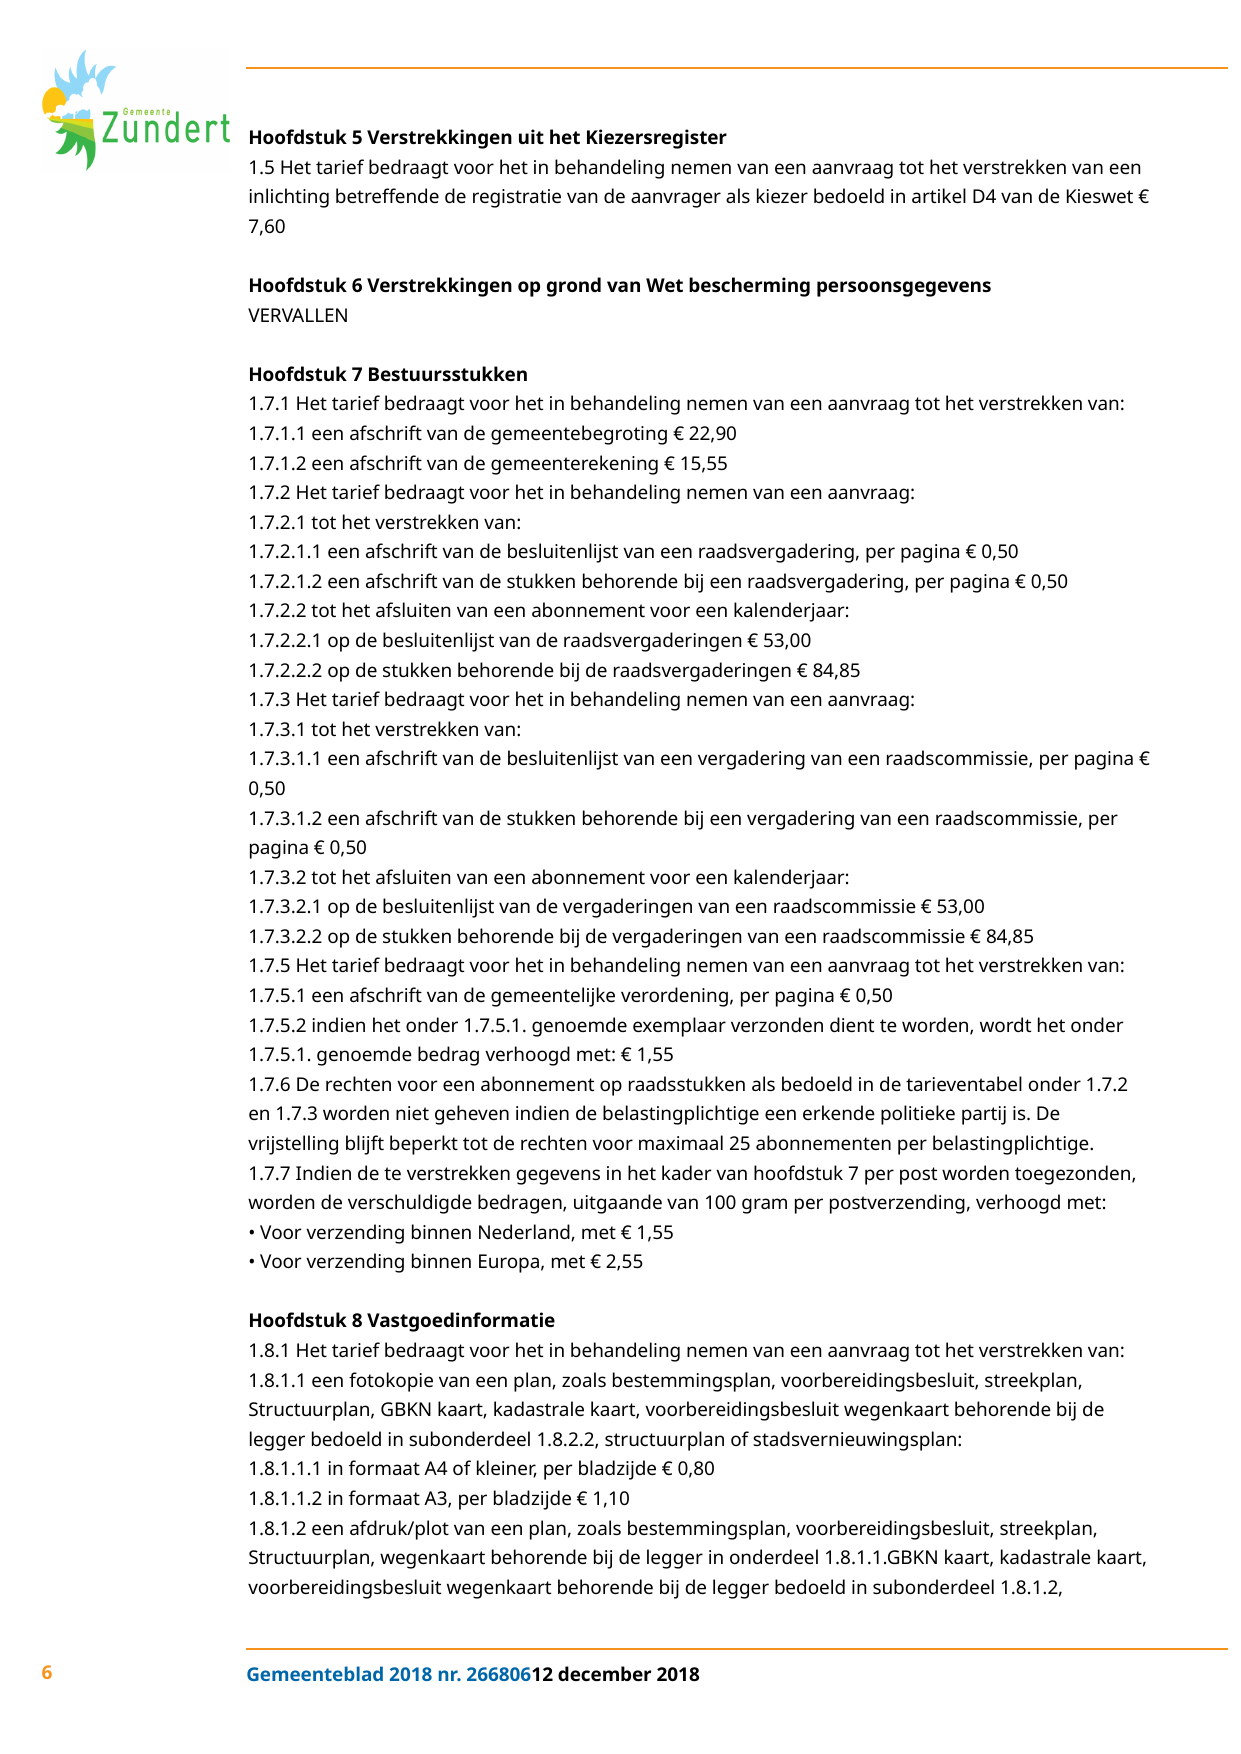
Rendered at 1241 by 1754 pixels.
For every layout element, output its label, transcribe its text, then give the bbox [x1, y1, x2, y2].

text 1.7.3.2.1 op de besluitenlijst van de vergaderingen van een raadscommissie € 53,00 [248, 893, 1152, 919]
text 1.7.3.1.2 een afschrift van de stukken behorende bij een vergadering van een raadscommissie, per pagina € 0,50 [248, 805, 1152, 860]
text 1.7.3.2 tot het afsluiten van een abonnement voor een kalenderjaar: [248, 864, 1152, 890]
text 1.8.1 Het tarief bedraagt voor het in behandeling nemen van een aanvraag tot het verstrekken van: [248, 1337, 1152, 1363]
text 1.7.3.1 tot het verstrekken van: [248, 716, 1152, 742]
picture [41, 47, 231, 172]
text 1.8.1.1.2 in formaat A3, per bladzijde € 1,10 [248, 1485, 1152, 1511]
text Hoofdstuk 6 Verstrekkingen op grond van Wet bescherming persoonsgegevens [248, 272, 1152, 298]
text VERVALLEN [248, 302, 1152, 328]
text 1.7.2.2.2 op de stukken behorende bij de raadsvergaderingen € 84,85 [248, 657, 1152, 683]
text Hoofdstuk 8 Vastgoedinformatie [248, 1308, 1152, 1333]
text Hoofdstuk 5 Verstrekkingen uit het Kiezersregister [248, 124, 1152, 150]
text 1.7.3 Het tarief bedraagt voor het in behandeling nemen van een aanvraag: [248, 686, 1152, 712]
text 1.7.1 Het tarief bedraagt voor het in behandeling nemen van een aanvraag tot het verstrekken van: [248, 391, 1152, 416]
text 1.7.1.2 een afschrift van de gemeenterekening € 15,55 [248, 450, 1152, 476]
text 1.5 Het tarief bedraagt voor het in behandeling nemen van een aanvraag tot het verstrekken van een inlichting betreffende de registratie van de aanvrager als kiezer bedoeld in artikel D4 van de Kieswet € 7,60 [248, 154, 1152, 239]
text 1.7.1.1 een afschrift van de gemeentebegroting € 22,90 [248, 420, 1152, 446]
text 1.7.2.1.2 een afschrift van de stukken behorende bij een raadsvergadering, per pagina € 0,50 [248, 568, 1152, 594]
text • Voor verzending binnen Europa, met € 2,55 [248, 1248, 1152, 1274]
text 1.8.1.2 een afdruk/plot van een plan, zoals bestemmingsplan, voorbereidingsbesluit, streekplan, Structuurplan, wegenkaart behorende bij de legger in onderdeel 1.8.1.1.GBKN kaart, kadastrale kaart, voorbereidingsbesluit wegenkaart behorende bij de legger bedoeld in subonderdeel 1.8.1.2, [248, 1515, 1152, 1600]
text Hoofdstuk 7 Bestuursstukken [248, 361, 1152, 387]
text 1.7.2.1.1 een afschrift van de besluitenlijst van een raadsvergadering, per pagina € 0,50 [248, 538, 1152, 564]
text • Voor verzending binnen Nederland, met € 1,55 [248, 1219, 1152, 1245]
text 1.7.2 Het tarief bedraagt voor het in behandeling nemen van een aanvraag: [248, 479, 1152, 505]
text 1.7.2.2 tot het afsluiten van een abonnement voor een kalenderjaar: [248, 598, 1152, 623]
text 1.7.5.1 een afschrift van de gemeentelijke verordening, per pagina € 0,50 [248, 982, 1152, 1008]
text 1.8.1.1 een fotokopie van een plan, zoals bestemmingsplan, voorbereidingsbesluit, streekplan, Structuurplan, GBKN kaart, kadastrale kaart, voorbereidingsbesluit wegenkaart behorende bij de legger bedoeld in subonderdeel 1.8.2.2, structuurplan of stadsvernieuwingsplan: [248, 1367, 1152, 1452]
text 1.7.3.2.2 op de stukken behorende bij de vergaderingen van een raadscommissie € 84,85 [248, 923, 1152, 949]
text 1.7.5 Het tarief bedraagt voor het in behandeling nemen van een aanvraag tot het verstrekken van: [248, 953, 1152, 978]
text 1.7.2.1 tot het verstrekken van: [248, 509, 1152, 535]
text 1.7.5.2 indien het onder 1.7.5.1. genoemde exemplaar verzonden dient te worden, wordt het onder 1.7.5.1. genoemde bedrag verhoogd met: € 1,55 [248, 1012, 1152, 1067]
text 1.8.1.1.1 in formaat A4 of kleiner, per bladzijde € 0,80 [248, 1456, 1152, 1481]
text 1.7.2.2.1 op de besluitenlijst van de raadsvergaderingen € 53,00 [248, 627, 1152, 653]
text 1.7.3.1.1 een afschrift van de besluitenlijst van een vergadering van een raadscommissie, per pagina € 0,50 [248, 746, 1152, 801]
text 1.7.6 De rechten voor een abonnement op raadsstukken als bedoeld in de tarieventabel onder 1.7.2 en 1.7.3 worden niet geheven indien de belastingplichtige een erkende politieke partij is. De vrijstelling blijft beperkt tot de rechten voor maximaal 25 abonnementen per belastingplichtige. [248, 1071, 1152, 1156]
text 1.7.7 Indien de te verstrekken gegevens in het kader van hoofdstuk 7 per post worden toegezonden, worden de verschuldigde bedragen, uitgaande van 100 gram per postverzending, verhoogd met: [248, 1160, 1152, 1215]
